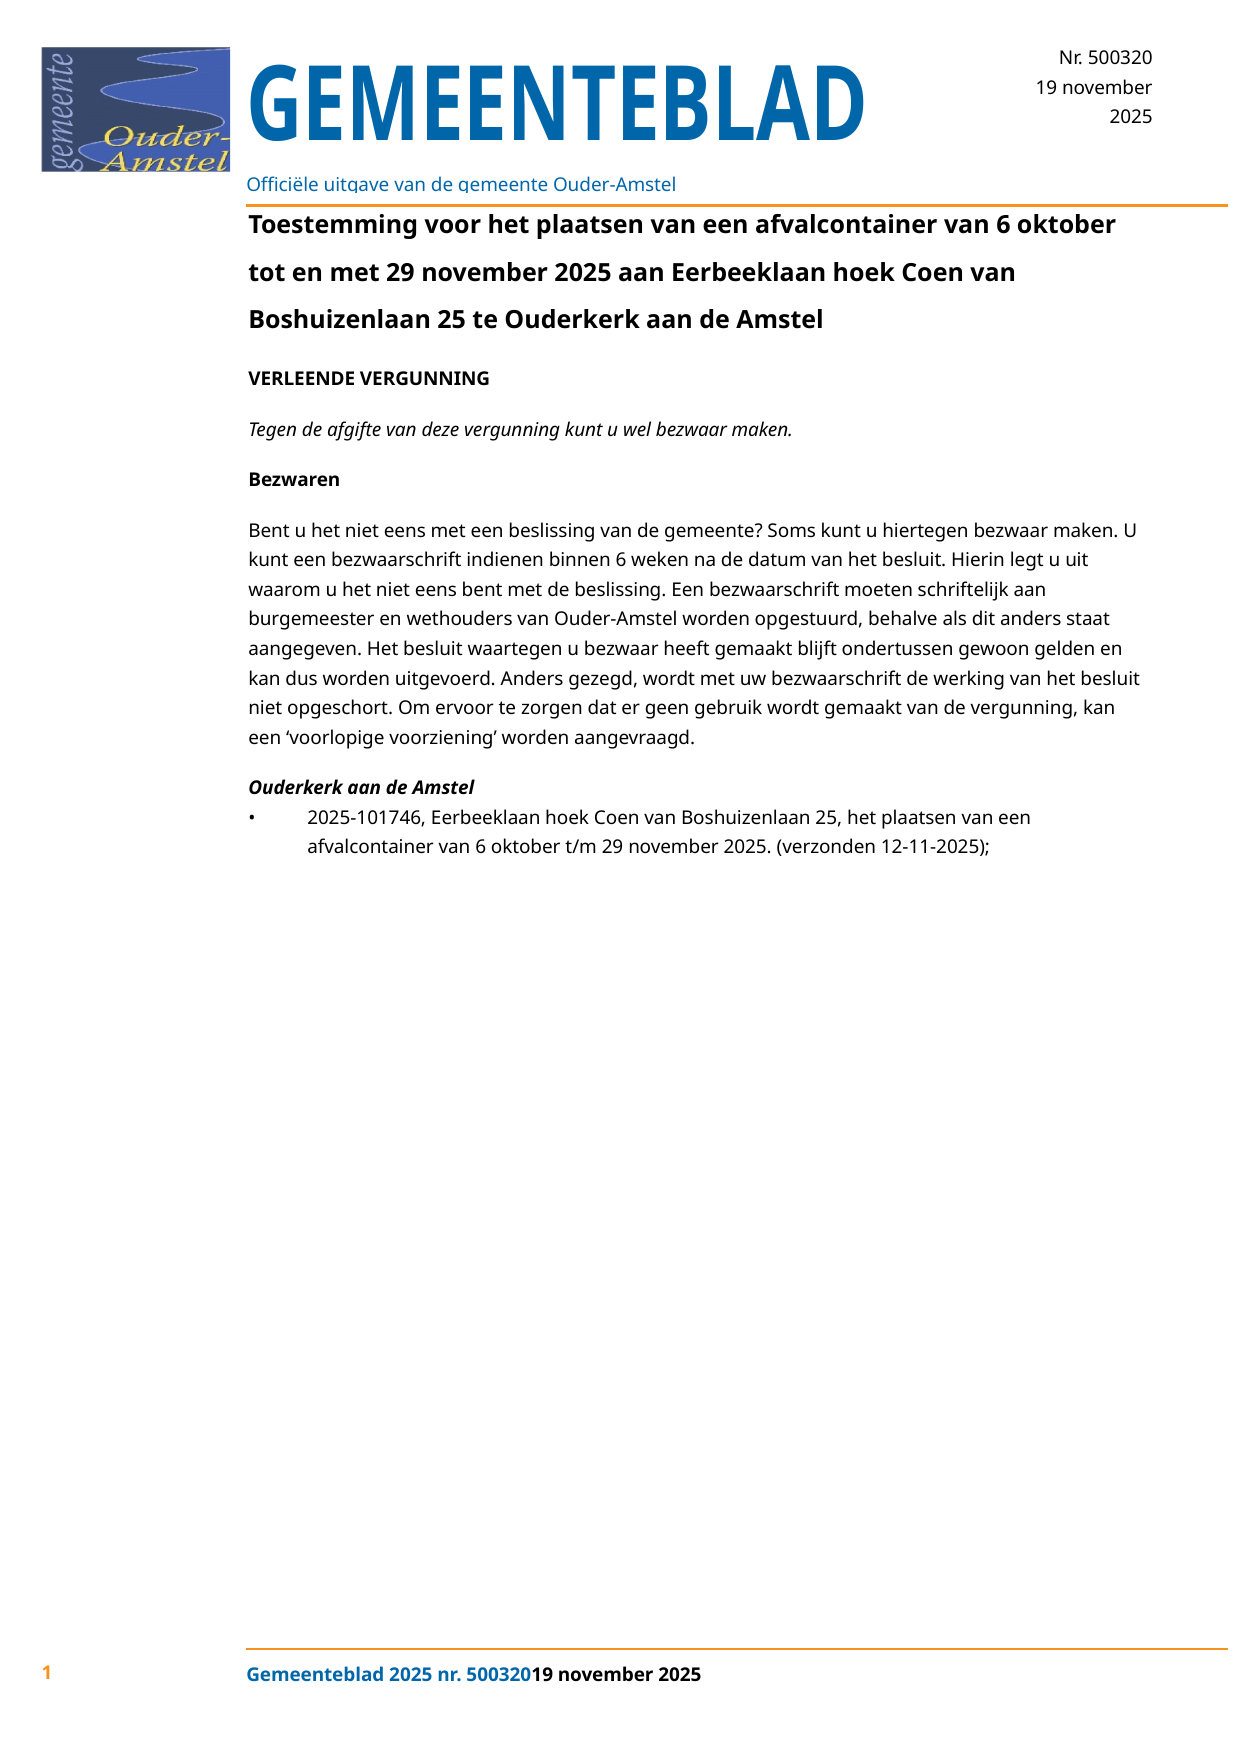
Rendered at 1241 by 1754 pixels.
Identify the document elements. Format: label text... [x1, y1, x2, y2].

text Bent u het niet eens met een beslissing van de gemeente? Soms kunt u hiertegen bezwaar maken. U kunt een bezwaarschrift indienen binnen 6 weken na de datum van het besluit. Hierin legt u uit waarom u het niet eens bent met de beslissing. Een bezwaarschrift moeten schriftelijk aan burgemeester en wethouders van Ouder-Amstel worden opgestuurd, behalve als dit anders staat aangegeven. Het besluit waartegen u bezwaar heeft gemaakt blijft ondertussen gewoon gelden en kan dus worden uitgevoerd. Anders gezegd, wordt met uw bezwaarschrift de werking van het besluit niet opgeschort. Om ervoor te zorgen dat er geen gebruik wordt gemaakt van de vergunning, kan een ‘voorlopige voorziening’ worden aangevraagd. [248, 517, 1152, 749]
text Toestemming voor het plaatsen van een afvalcontainer van 6 oktober tot en met 29 november 2025 aan Eerbeeklaan hoek Coen van Boshuizenlaan 25 te Ouderkerk aan de Amstel [248, 207, 1152, 336]
text Bezwaren [248, 466, 1152, 492]
list 2025-101746, Eerbeeklaan hoek Coen van Boshuizenlaan 25, het plaatsen van een afvalcontainer van 6 oktober t/m 29 november 2025. (verzonden 12-11-2025); [248, 804, 1152, 859]
text VERLEENDE VERGUNNING [248, 366, 1152, 391]
text Ouderkerk aan de Amstel [248, 774, 1152, 800]
text Tegen de afgifte van deze vergunning kunt u wel bezwaar maken. [248, 416, 1152, 442]
picture [41, 47, 231, 172]
